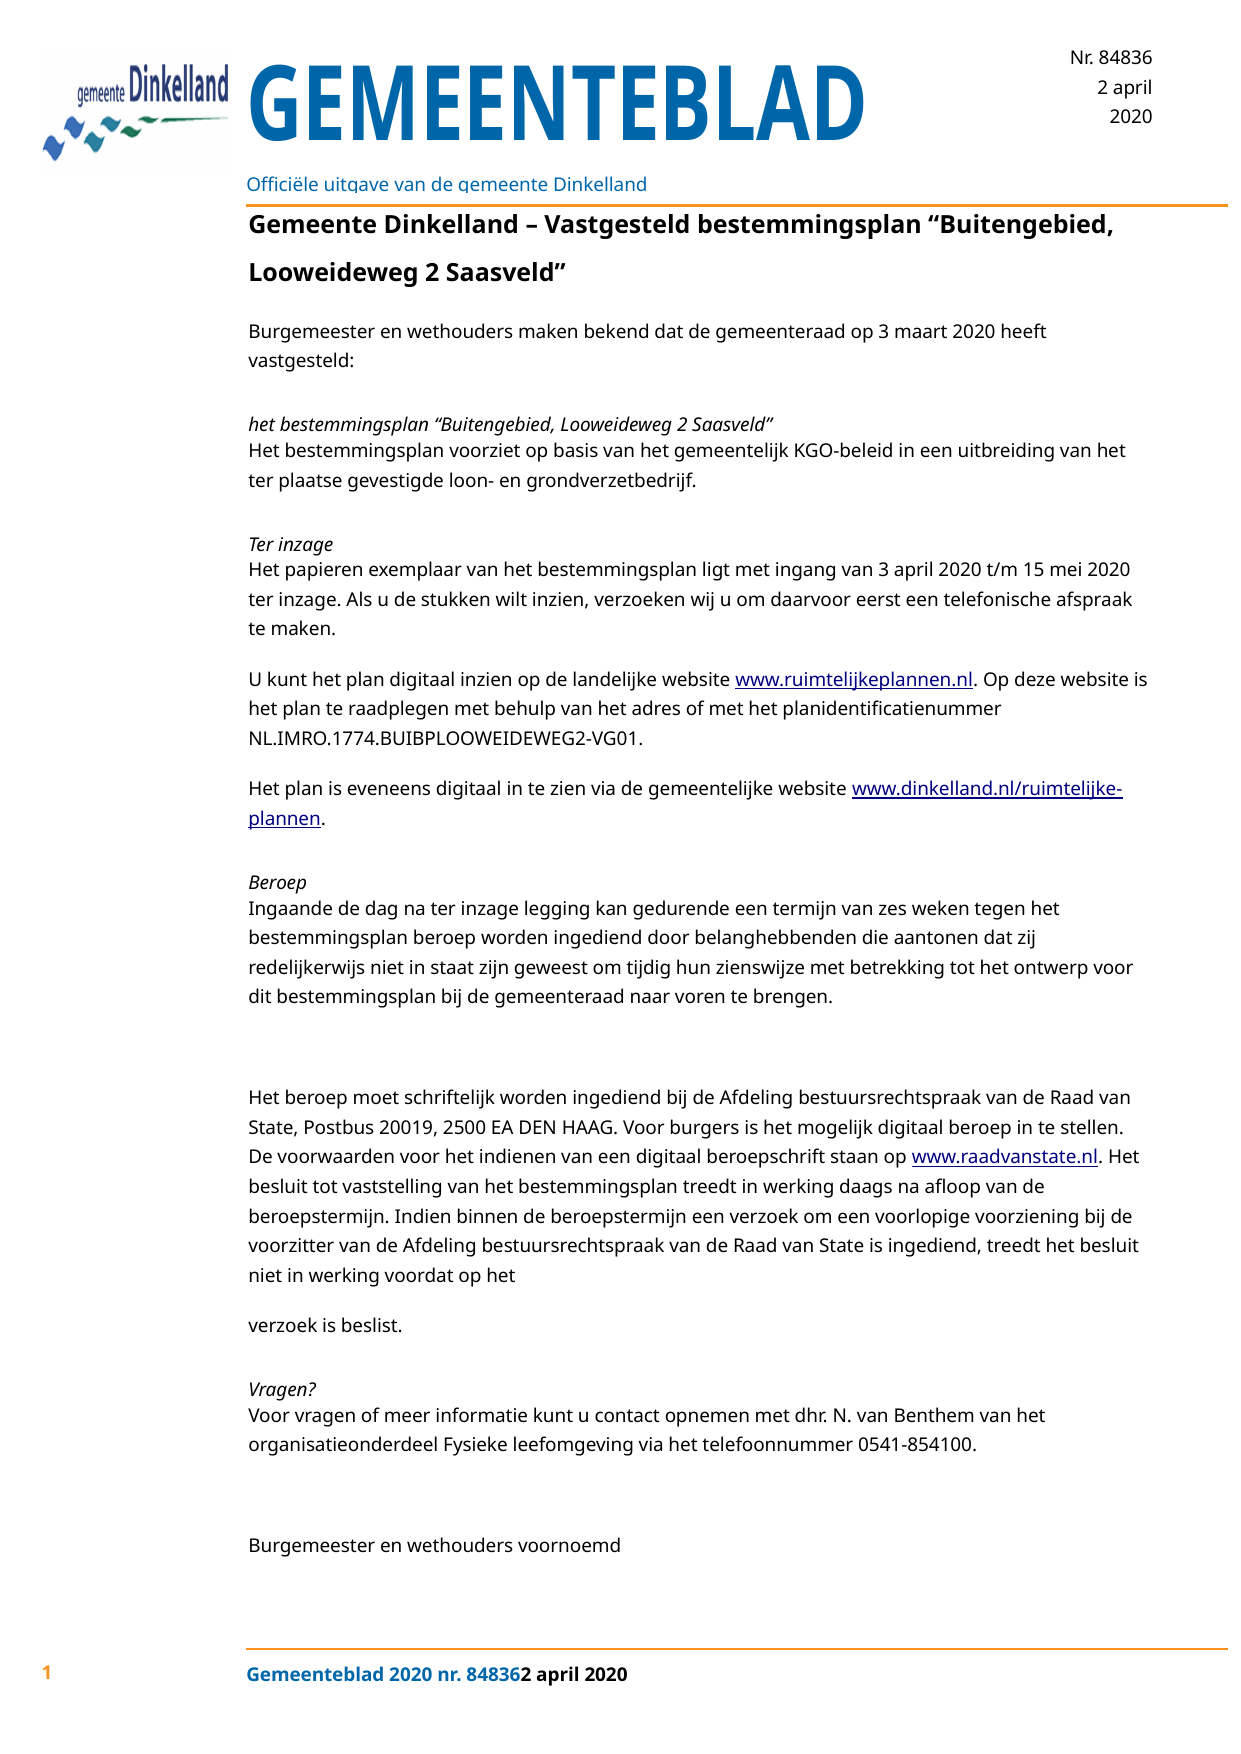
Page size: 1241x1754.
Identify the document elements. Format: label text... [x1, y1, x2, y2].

text Gemeente Dinkelland – Vastgesteld bestemmingsplan “Buitengebied, Looweideweg 2 Saasveld” [248, 207, 1152, 288]
text Ingaande de dag na ter inzage legging kan gedurende een termijn van zes weken tegen het bestemmingsplan beroep worden ingediend door belanghebbenden die aantonen dat zij redelijkerwijs niet in staat zijn geweest om tijdig hun zienswijze met betrekking tot het ontwerp voor dit bestemmingsplan bij de gemeenteraad naar voren te brengen. [248, 895, 1152, 1009]
text Ter inzage [248, 531, 1152, 556]
text Het papieren exemplaar van het bestemmingsplan ligt met ingang van 3 april 2020 t/m 15 mei 2020 ter inzage. Als u de stukken wilt inzien, verzoeken wij u om daarvoor eerst een telefonische afspraak te maken. [248, 556, 1152, 641]
text Burgemeester en wethouders maken bekend dat de gemeenteraad op 3 maart 2020 heeft vastgesteld: [248, 318, 1152, 373]
text U kunt het plan digitaal inzien op de landelijke website www.ruimtelijkeplannen.nl. Op deze website is het plan te raadplegen met behulp van het adres of met het planidentificatienummer NL.IMRO.1774.BUIBPLOOWEIDEWEG2-VG01. [248, 666, 1152, 751]
text Het beroep moet schriftelijk worden ingediend bij de Afdeling bestuursrechtspraak van de Raad van State, Postbus 20019, 2500 EA DEN HAAG. Voor burgers is het mogelijk digitaal beroep in te stellen. De voorwaarden voor het indienen van een digitaal beroepschrift staan op www.raadvanstate.nl. Het besluit tot vaststelling van het bestemmingsplan treedt in werking daags na afloop van de beroepstermijn. Indien binnen de beroepstermijn een verzoek om een voorlopige voorziening bij de voorzitter van de Afdeling bestuursrechtspraak van de Raad van State is ingediend, treedt het besluit niet in werking voordat op het [248, 1084, 1152, 1288]
text Burgemeester en wethouders voornoemd [248, 1532, 1152, 1558]
picture [41, 47, 231, 172]
text Vragen? [248, 1376, 1152, 1402]
text Voor vragen of meer informatie kunt u contact opnemen met dhr. N. van Benthem van het organisatieonderdeel Fysieke leefomgeving via het telefoonnummer 0541-854100. [248, 1402, 1152, 1457]
text Beroep [248, 869, 1152, 895]
text Het bestemmingsplan voorziet op basis van het gemeentelijk KGO-beleid in een uitbreiding van het ter plaatse gevestigde loon- en grondverzetbedrijf. [248, 437, 1152, 492]
text verzoek is beslist. [248, 1312, 1152, 1338]
text het bestemmingsplan “Buitengebied, Looweideweg 2 Saasveld” [248, 411, 1152, 437]
text Het plan is eveneens digitaal in te zien via de gemeentelijke website www.dinkelland.nl/ruimtelijke-plannen. [248, 776, 1152, 831]
